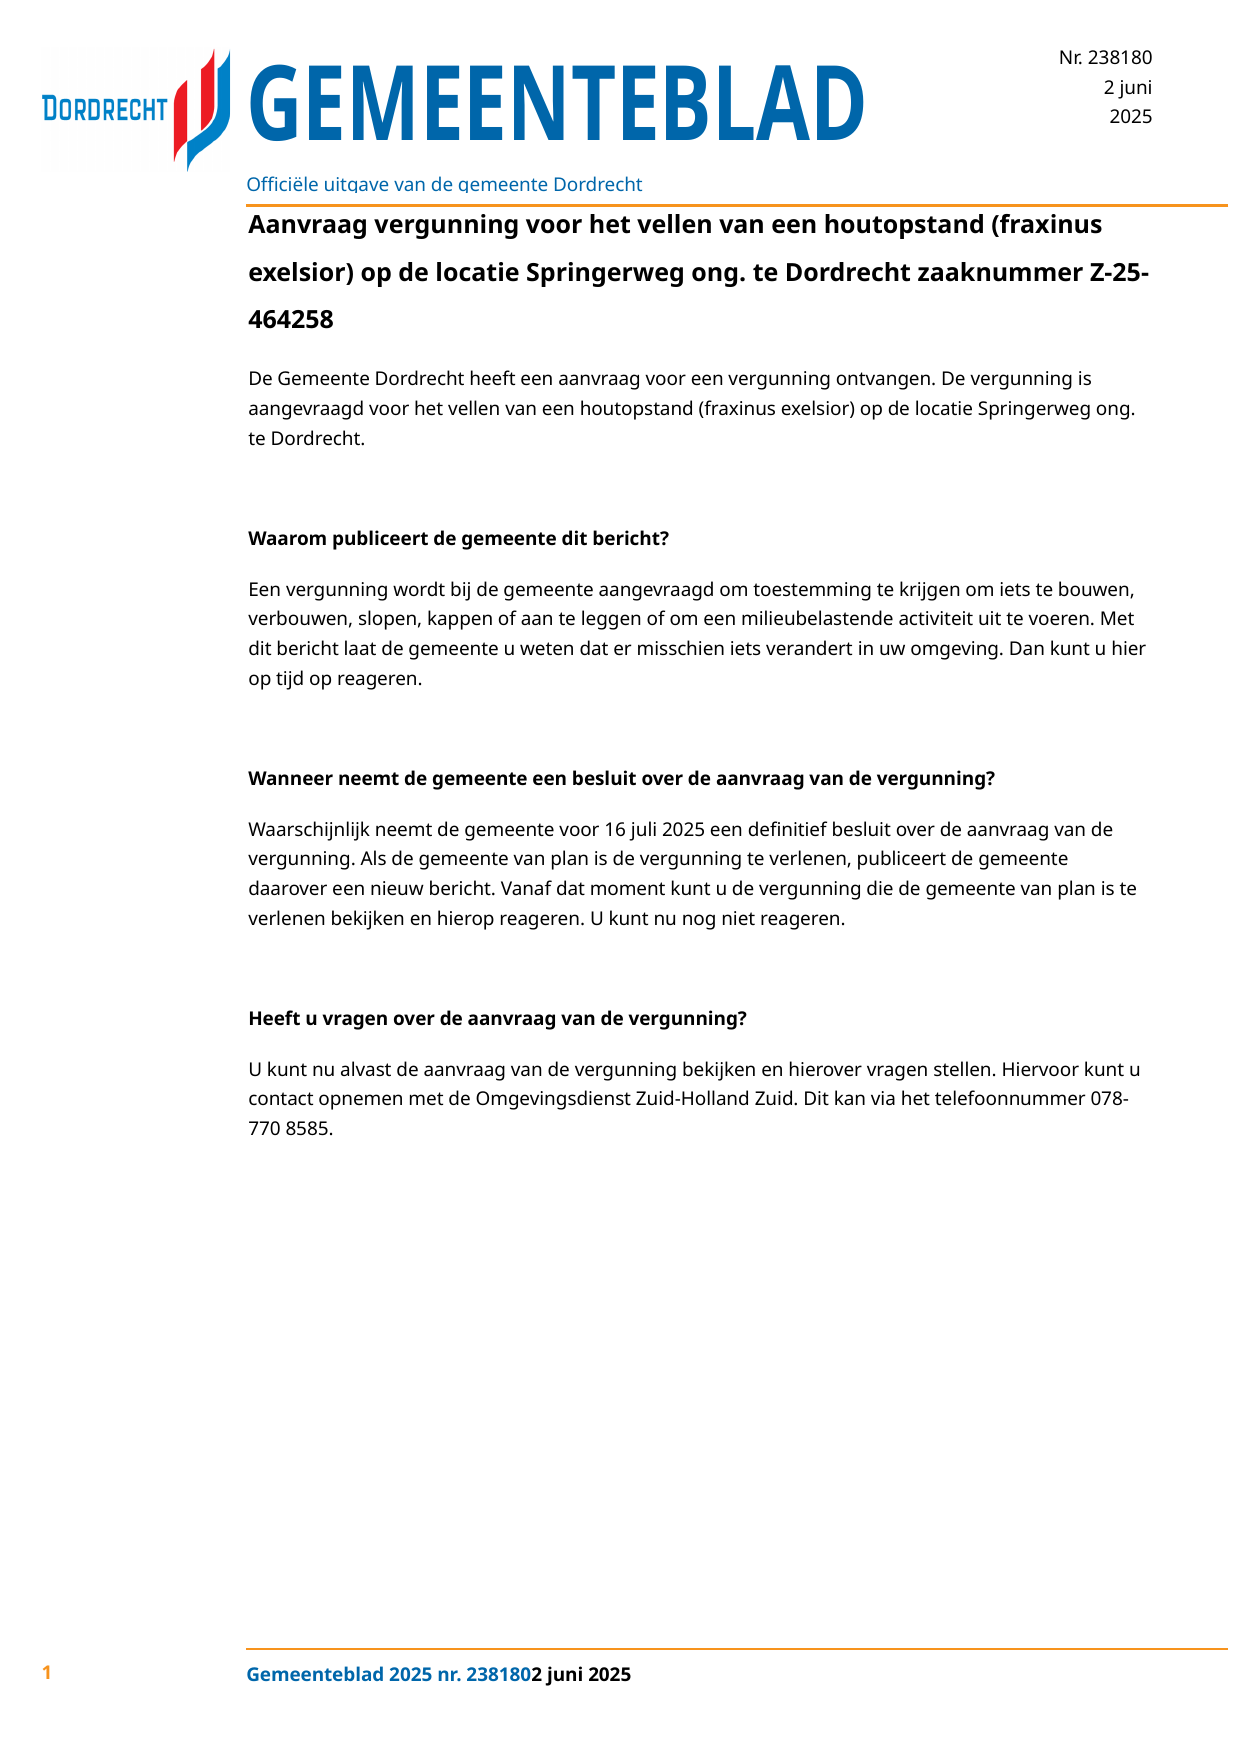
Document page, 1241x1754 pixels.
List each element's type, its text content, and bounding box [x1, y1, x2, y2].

text Een vergunning wordt bij de gemeente aangevraagd om toestemming te krijgen om iets te bouwen, verbouwen, slopen, kappen of aan te leggen of om een milieubelastende activiteit uit te voeren. Met dit bericht laat de gemeente u weten dat er misschien iets verandert in uw omgeving. Dan kunt u hier op tijd op reageren. [248, 576, 1152, 690]
text Heeft u vragen over de aanvraag van de vergunning? [248, 1006, 1152, 1031]
text Waarschijnlijk neemt de gemeente voor 16 juli 2025 een definitief besluit over de aanvraag van de vergunning. Als de gemeente van plan is de vergunning te verlenen, publiceert de gemeente daarover een nieuw bericht. Vanaf dat moment kunt u de vergunning die de gemeente van plan is te verlenen bekijken en hierop reageren. U kunt nu nog niet reageren. [248, 816, 1152, 930]
text De Gemeente Dordrecht heeft een aanvraag voor een vergunning ontvangen. De vergunning is aangevraagd voor het vellen van een houtopstand (fraxinus exelsior) op de locatie Springerweg ong. te Dordrecht. [248, 366, 1152, 450]
text Aanvraag vergunning voor het vellen van een houtopstand (fraxinus exelsior) op de locatie Springerweg ong. te Dordrecht zaaknummer Z-25-464258 [248, 207, 1152, 336]
picture [41, 47, 231, 172]
text Waarom publiceert de gemeente dit bericht? [248, 526, 1152, 551]
text Wanneer neemt de gemeente een besluit over de aanvraag van de vergunning? [248, 766, 1152, 791]
text U kunt nu alvast de aanvraag van de vergunning bekijken en hierover vragen stellen. Hiervoor kunt u contact opnemen met de Omgevingsdienst Zuid-Holland Zuid. Dit kan via het telefoonnummer 078-770 8585. [248, 1056, 1152, 1141]
